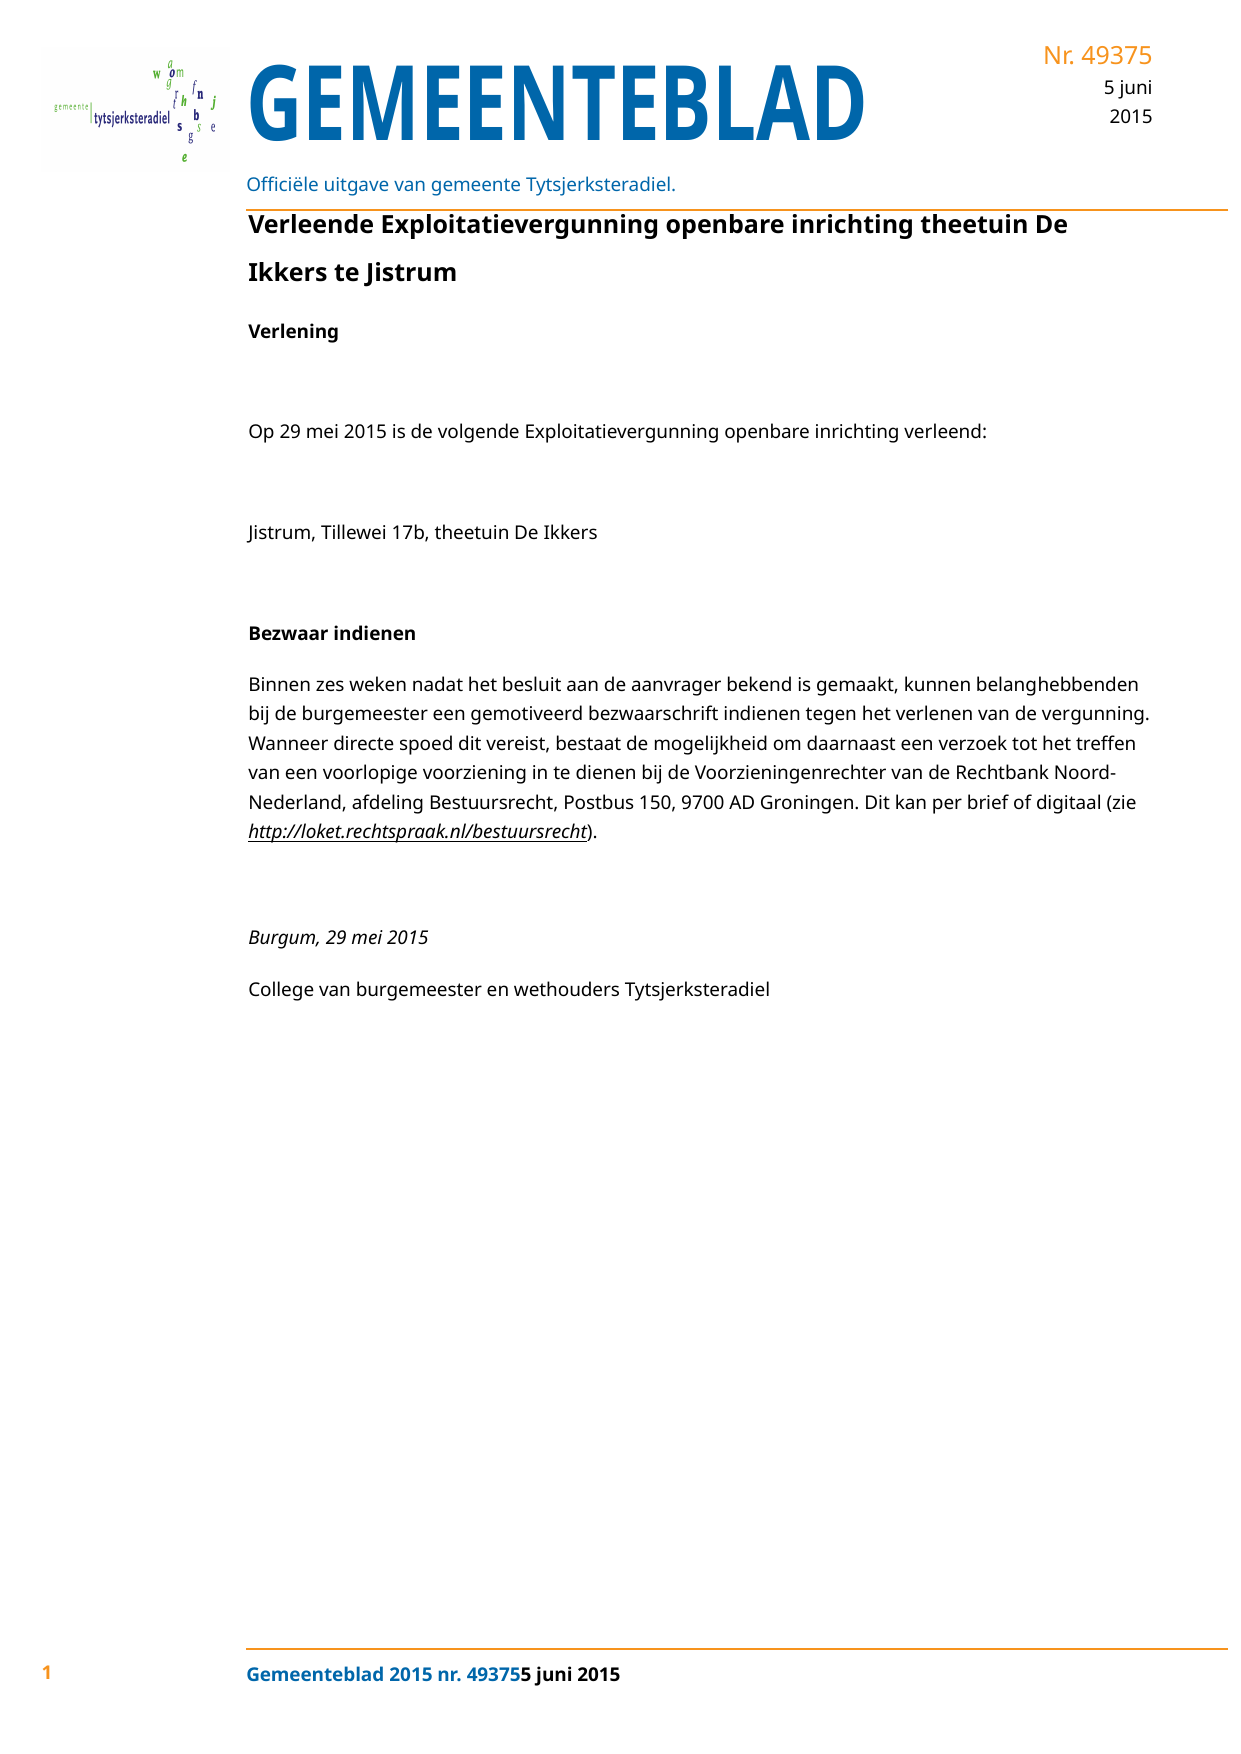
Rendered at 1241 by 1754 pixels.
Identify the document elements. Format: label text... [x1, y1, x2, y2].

picture [41, 47, 231, 172]
text Op 29 mei 2015 is de volgende Exploitatievergunning openbare inrichting ver­leend: [248, 419, 1152, 444]
text Jistrum, Tillewei 17b, theetuin De Ikkers [248, 519, 1152, 545]
text Bezwaar indienen [248, 620, 1152, 646]
text Verleende Exploitatievergunning openbare inrichting theetuin De Ikkers te Jistrum [248, 211, 1152, 288]
text Verlening [248, 318, 1152, 344]
text Burgum, 29 mei 2015 [248, 924, 1152, 950]
text College van burgemeester en wethouders Tytsjerksteradiel [248, 976, 1152, 1002]
text Binnen zes weken nadat het besluit aan de aanvrager bekend is gemaakt, kunnen belang­hebbenden bij de burgemeester een gemotiveerd bezwaarschrift indienen tegen het verlenen van de ver­gunning. Wanneer directe spoed dit vereist, bestaat de mogelijkheid om daarnaast een verzoek tot het treffen van een voorlopige voorziening in te dienen bij de Voorzieningenrechter van de Rechtbank Noord-Nederland, afdeling Bestuursrecht, Postbus 150, 9700 AD Groningen. Dit kan per brief of digitaal (zie http://loket.rechtspraak.nl/bestuursrecht). [248, 671, 1152, 844]
